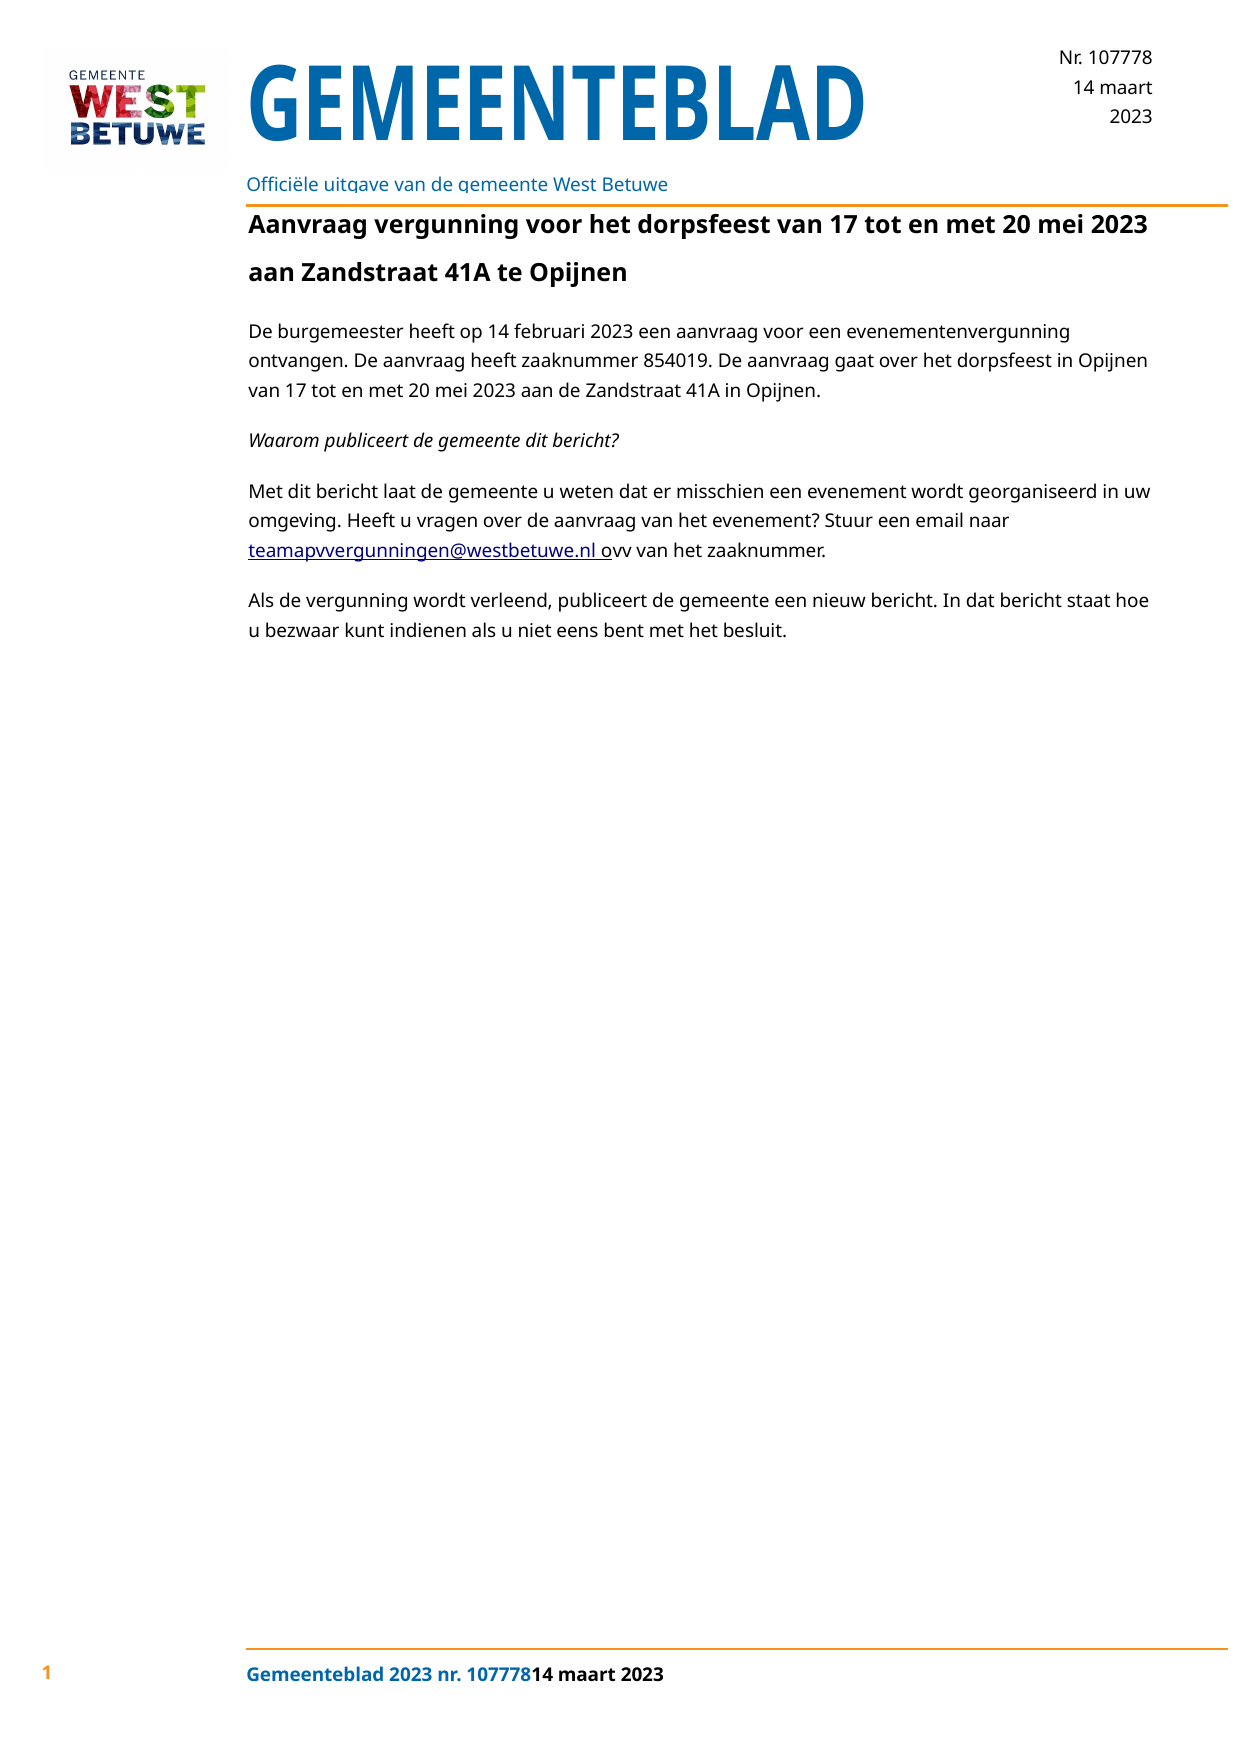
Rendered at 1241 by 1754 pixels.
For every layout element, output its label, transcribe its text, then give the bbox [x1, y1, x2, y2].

text De burgemeester heeft op 14 februari 2023 een aanvraag voor een evenementenvergunning ontvangen. De aanvraag heeft zaaknummer 854019. De aanvraag gaat over het dorpsfeest in Opijnen van 17 tot en met 20 mei 2023 aan de Zandstraat 41A in Opijnen. [248, 318, 1152, 403]
picture [41, 47, 231, 172]
text Met dit bericht laat de gemeente u weten dat er misschien een evenement wordt georganiseerd in uw omgeving. Heeft u vragen over de aanvraag van het evenement? Stuur een email naar teamapvvergunningen@westbetuwe.nl ovv van het zaaknummer. [248, 478, 1152, 563]
text Als de vergunning wordt verleend, publiceert de gemeente een nieuw bericht. In dat bericht staat hoe u bezwaar kunt indienen als u niet eens bent met het besluit. [248, 587, 1152, 643]
text Aanvraag vergunning voor het dorpsfeest van 17 tot en met 20 mei 2023 aan Zandstraat 41A te Opijnen [248, 207, 1152, 288]
text Waarom publiceert de gemeente dit bericht? [248, 427, 1152, 453]
